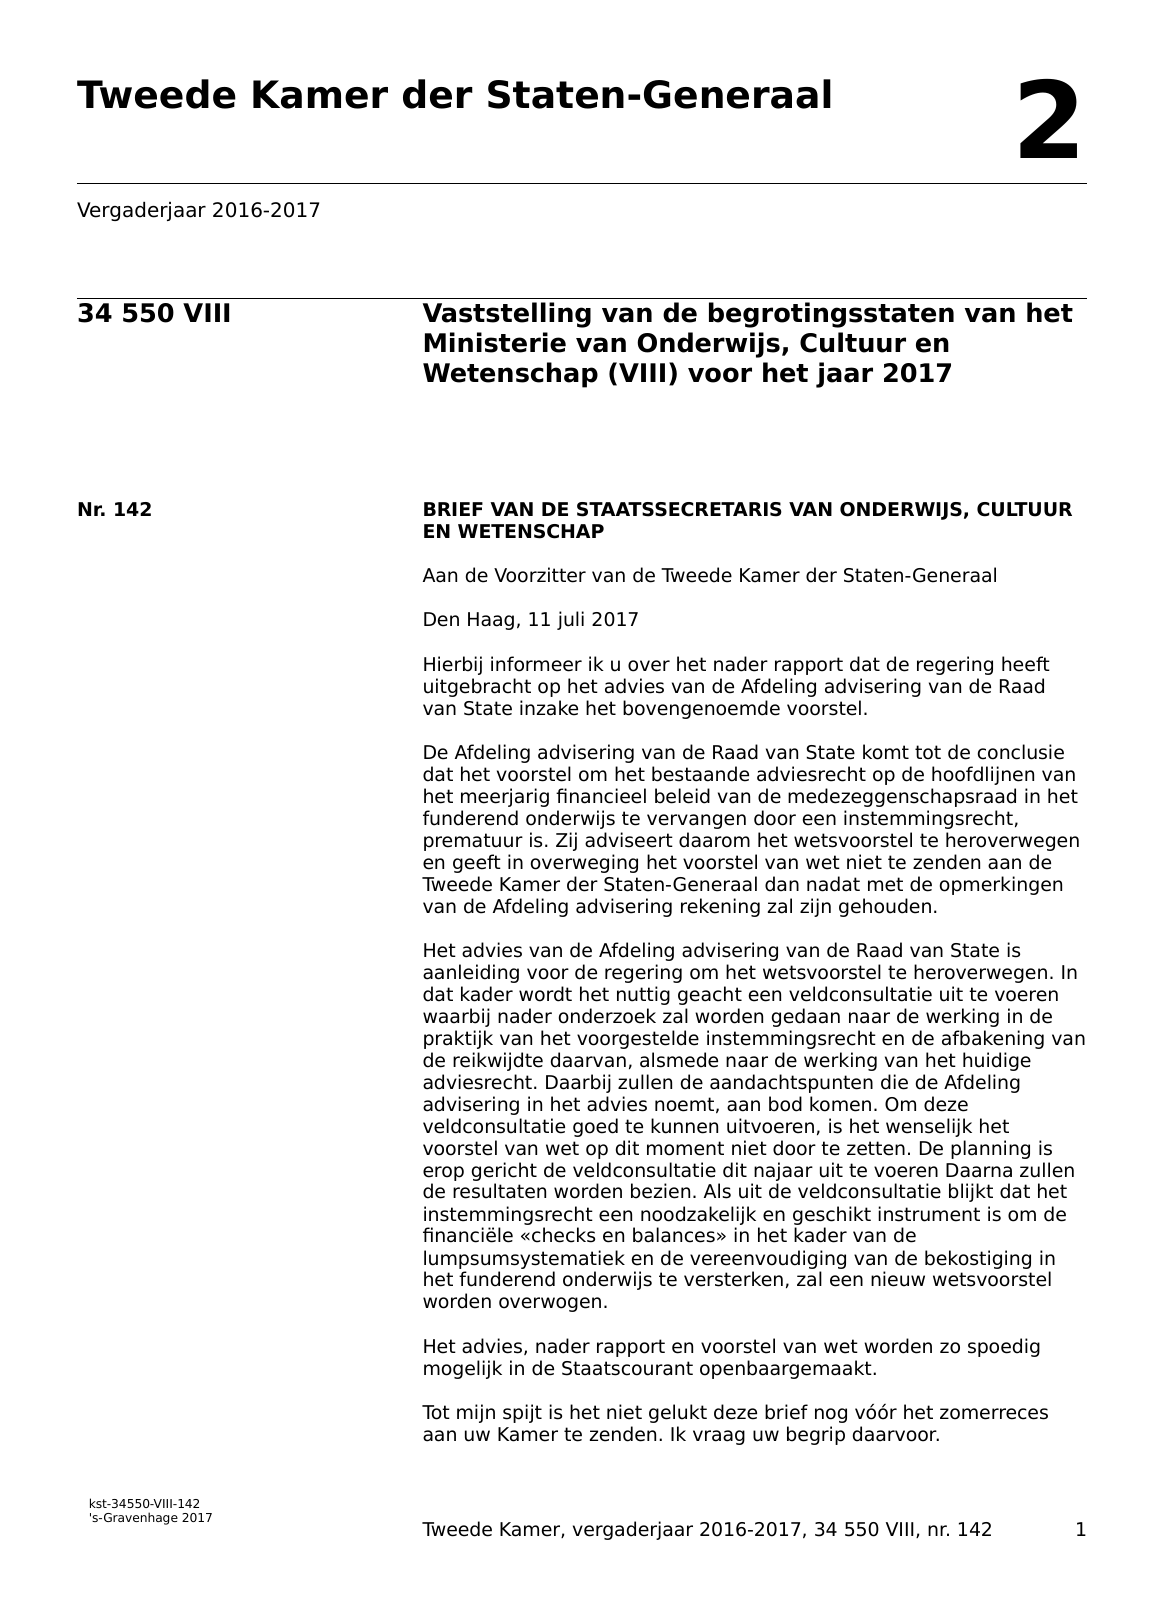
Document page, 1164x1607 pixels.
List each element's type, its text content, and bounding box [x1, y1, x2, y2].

subtitle 34 550 VIII Vaststelling van de begrotingsstaten van het Ministerie van Onderwijs, Cultuur en Wetenschap (VIII) voor het jaar 2017 [77, 299, 1087, 388]
text Tot mijn spijt is het niet gelukt deze brief nog vóór het zomerreces aan uw Kamer te zenden. Ik vraag uw begrip daarvoor. [422, 1402, 1087, 1446]
text Aan de Voorzitter van de Tweede Kamer der Staten-Generaal [422, 565, 1087, 587]
table_cell Vergaderjaar 2016-2017 [77, 184, 1087, 298]
text kst-34550-VIII-142 [88, 1497, 323, 1511]
text Hierbij informeer ik u over het nader rapport dat de regering heeft uitgebracht op het advies van de Afdeling advisering van de Raad van State inzake het bovengenoemde voorstel. [422, 653, 1087, 719]
table_header 2 [886, 59, 1087, 183]
table_header Tweede Kamer der Staten-Generaal [77, 59, 886, 183]
text 's-Gravenhage 2017 [88, 1511, 323, 1525]
subtitle Nr. 142 BRIEF VAN DE STAATSSECRETARIS VAN ONDERWIJS, CULTUUR EN WETENSCHAP [77, 499, 1087, 543]
text Den Haag, 11 juli 2017 [422, 609, 1087, 631]
text Het advies van de Afdeling advisering van de Raad van State is aanleiding voor de regering om het wetsvoorstel te heroverwegen. In dat kader wordt het nuttig geacht een veldconsultatie uit te voeren waarbij nader onderzoek zal worden gedaan naar de werking in de praktijk van het voorgestelde instemmingsrecht en de afbakening van de reikwijdte daarvan, alsmede naar de werking van het huidige adviesrecht. Daarbij zullen de aandachtspunten die de Afdeling advisering in het advies noemt, aan bod komen. Om deze veldconsultatie goed te kunnen uitvoeren, is het wenselijk het voorstel van wet op dit moment niet door te zetten. De planning is erop gericht de veldconsultatie dit najaar uit te voeren Daarna zullen de resultaten worden bezien. Als uit de veldconsultatie blijkt dat het instemmingsrecht een noodzakelijk en geschikt instrument is om de financiële «checks en balances» in het kader van de lumpsumsystematiek en de vereenvoudiging van de bekostiging in het funderend onderwijs te versterken, zal een nieuw wetsvoorstel worden overwogen. [422, 940, 1087, 1313]
text Het advies, nader rapport en voorstel van wet worden zo spoedig mogelijk in de Staatscourant openbaargemaakt. [422, 1336, 1087, 1379]
text De Afdeling advisering van de Raad van State komt tot de conclusie dat het voorstel om het bestaande adviesrecht op de hoofdlijnen van het meerjarig financieel beleid van de medezeggenschapsraad in het funderend onderwijs te vervangen door een instemmingsrecht, prematuur is. Zij adviseert daarom het wetsvoorstel te heroverwegen en geeft in overweging het voorstel van wet niet te zenden aan de Tweede Kamer der Staten-Generaal dan nadat met de opmerkingen van de Afdeling advisering rekening zal zijn gehouden. [422, 742, 1087, 917]
